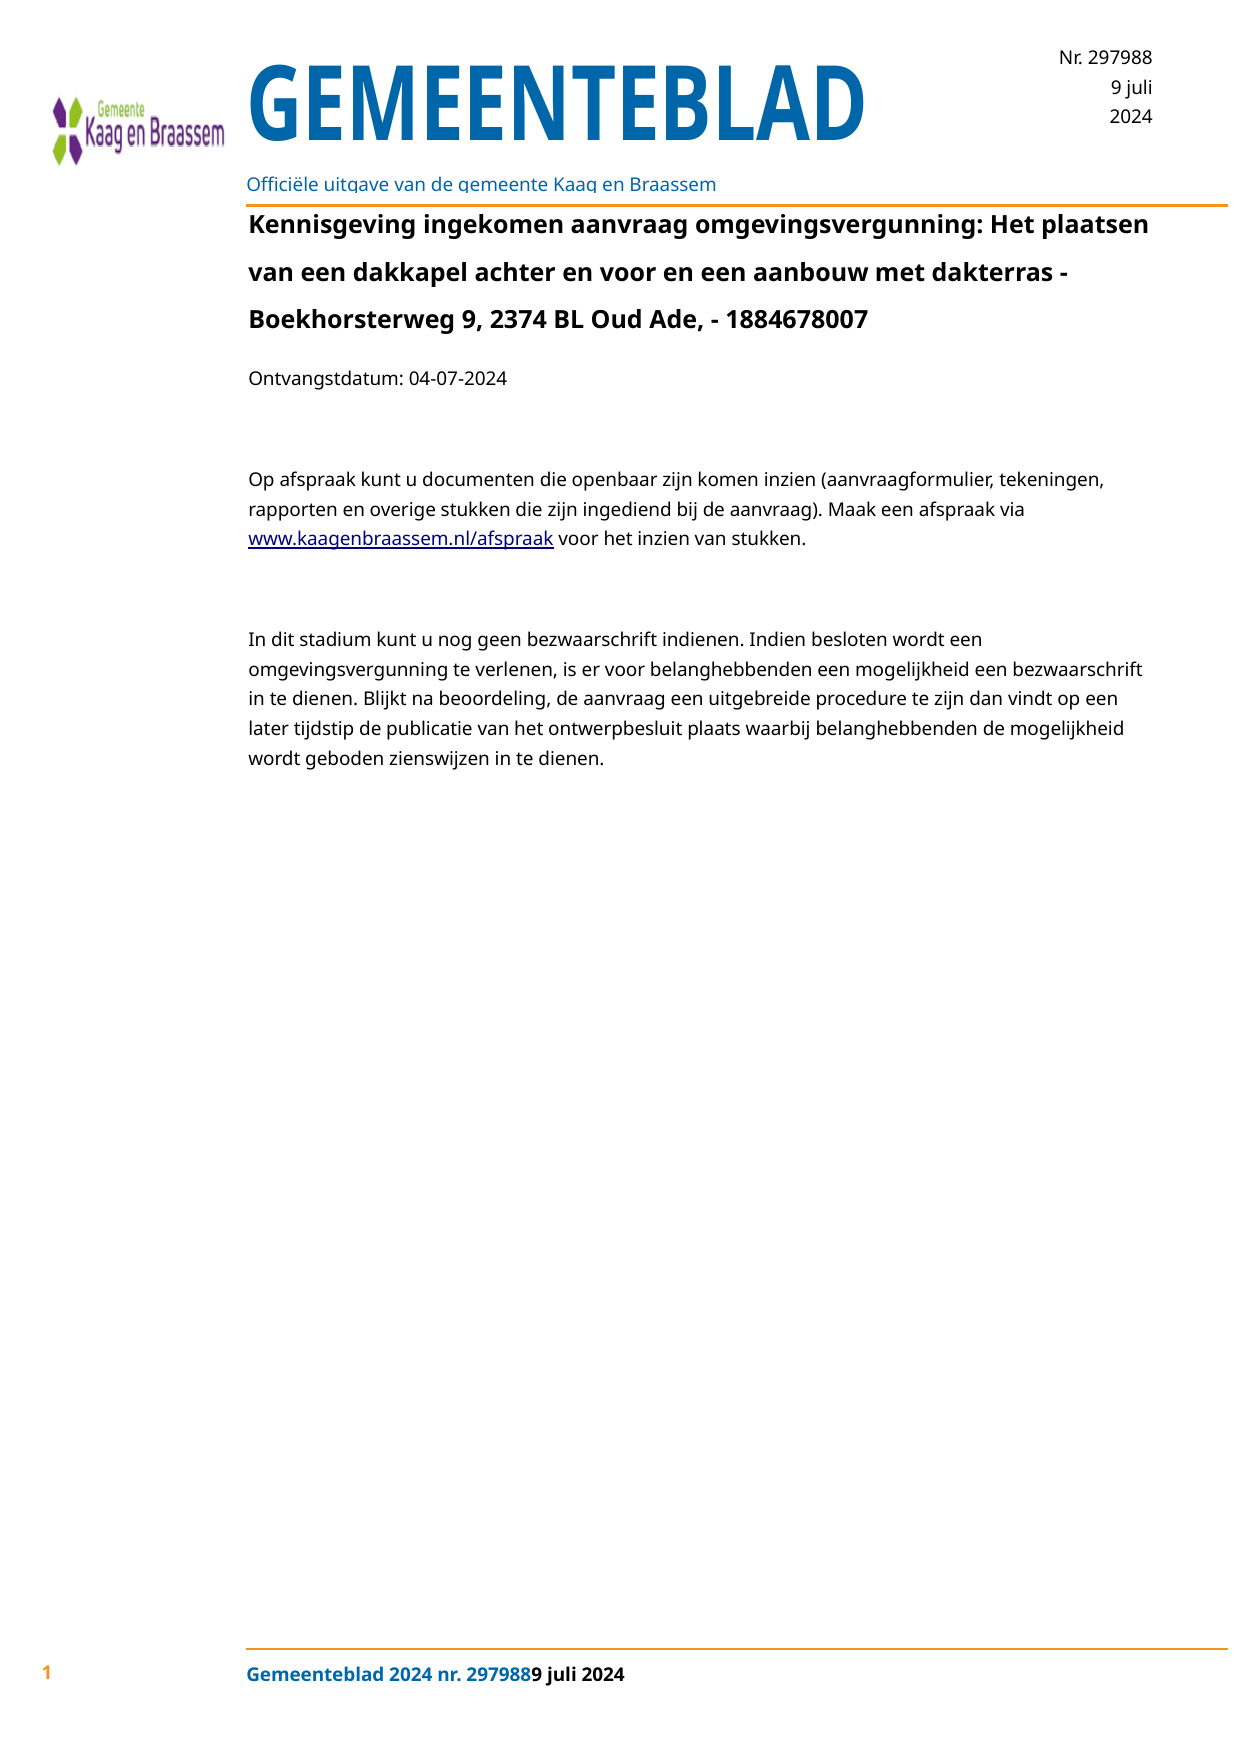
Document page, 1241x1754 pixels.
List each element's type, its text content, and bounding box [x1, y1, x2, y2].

picture [41, 47, 231, 172]
text Op afspraak kunt u documenten die openbaar zijn komen inzien (aanvraagformulier, tekeningen, rapporten en overige stukken die zijn ingediend bij de aanvraag). Maak een afspraak via www.kaagenbraassem.nl/afspraak voor het inzien van stukken. [248, 466, 1152, 551]
text Kennisgeving ingekomen aanvraag omgevingsvergunning: Het plaatsen van een dakkapel achter en voor en een aanbouw met dakterras - Boekhorsterweg 9, 2374 BL Oud Ade, - 1884678007 [248, 207, 1152, 336]
text Ontvangstdatum: 04-07-2024 [248, 366, 1152, 391]
text In dit stadium kunt u nog geen bezwaarschrift indienen. Indien besloten wordt een omgevingsvergunning te verlenen, is er voor belanghebbenden een mogelijkheid een bezwaarschrift in te dienen. Blijkt na beoordeling, de aanvraag een uitgebreide procedure te zijn dan vindt op een later tijdstip de publicatie van het ontwerpbesluit plaats waarbij belanghebbenden de mogelijkheid wordt geboden zienswijzen in te dienen. [248, 626, 1152, 770]
